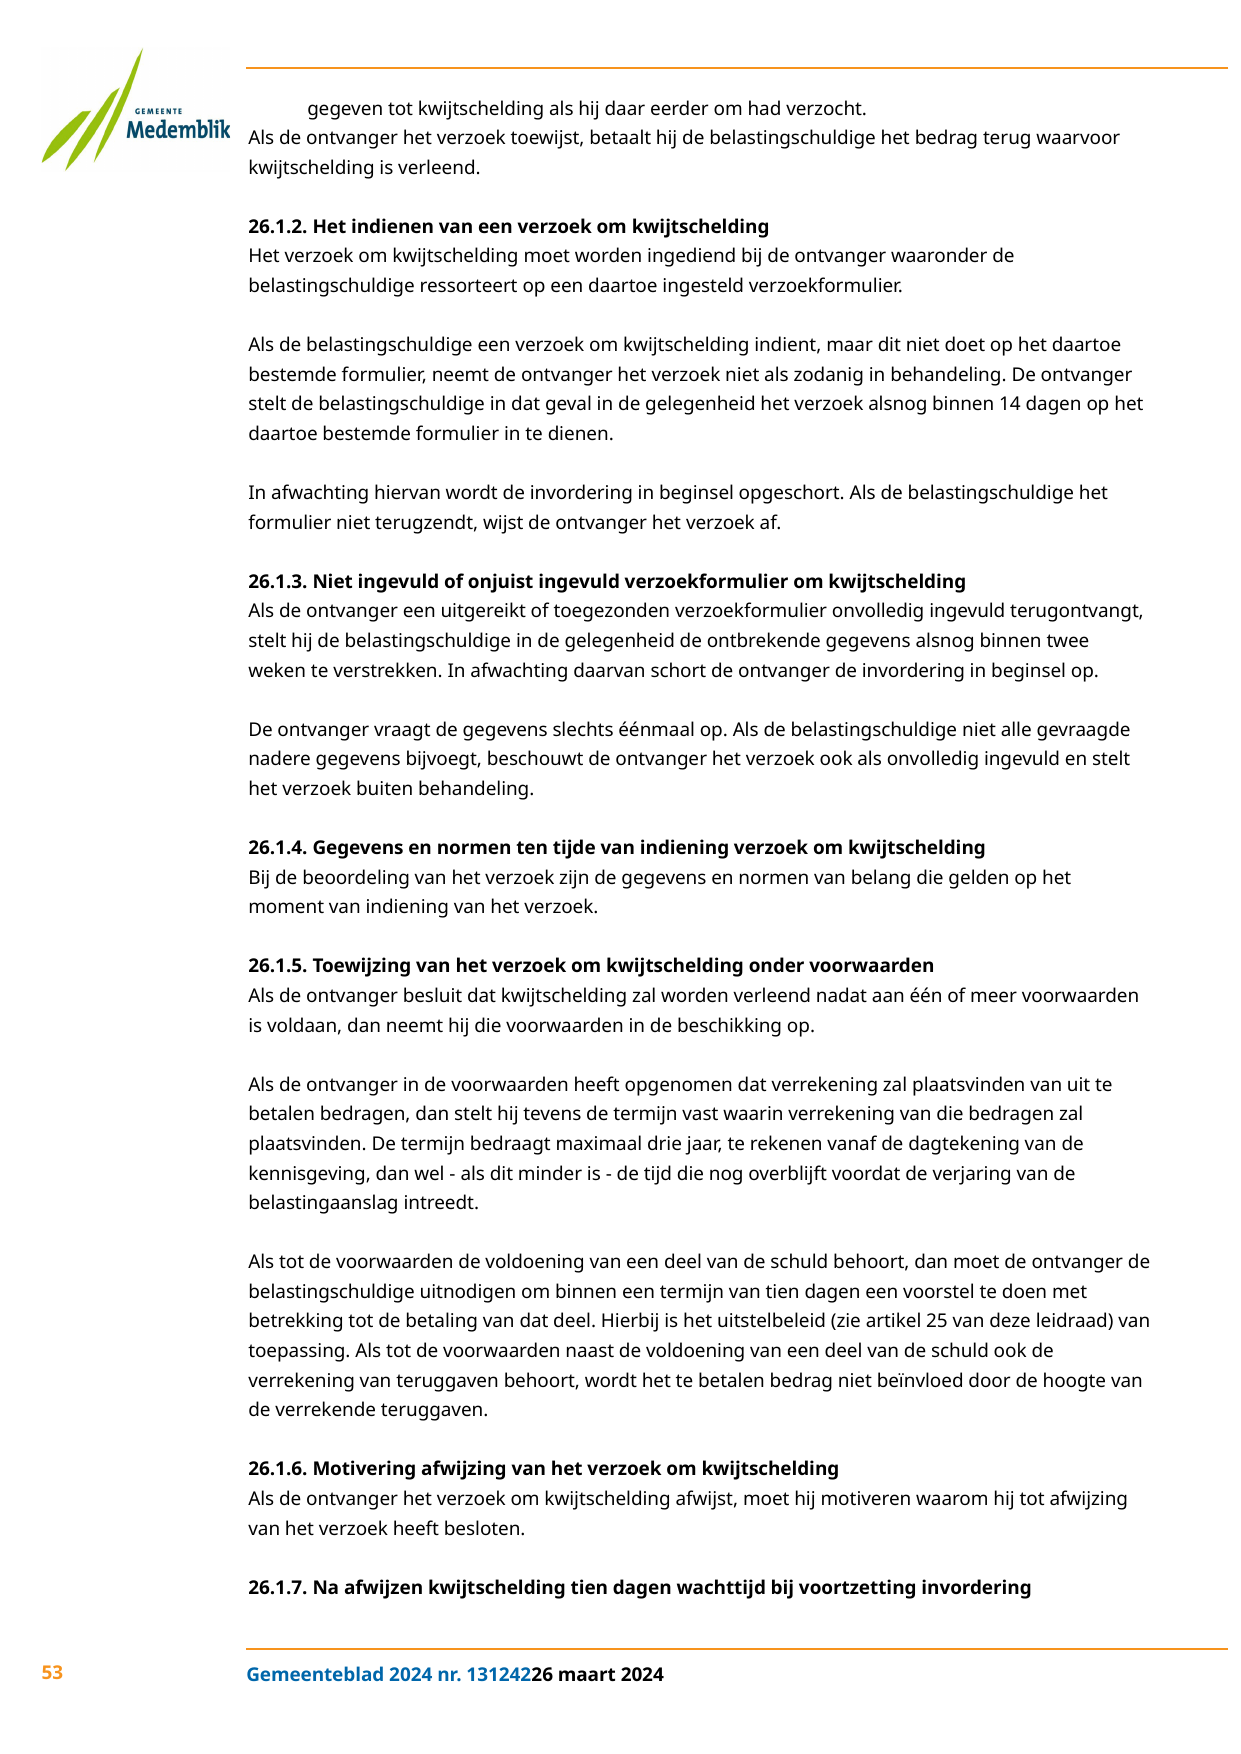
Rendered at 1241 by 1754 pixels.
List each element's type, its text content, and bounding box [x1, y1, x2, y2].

text 26.1.4. Gegevens en normen ten tijde van indiening verzoek om kwijtschelding [248, 834, 1152, 860]
text 26.1.2. Het indienen van een verzoek om kwijtschelding [248, 213, 1152, 239]
picture [41, 47, 231, 172]
text In afwachting hiervan wordt de invordering in beginsel opgeschort. Als de belastingschuldige het formulier niet terugzendt, wijst de ontvanger het verzoek af. [248, 479, 1152, 535]
text Als de ontvanger het verzoek toewijst, betaalt hij de belastingschuldige het bedrag terug waarvoor kwijtschelding is verleend. [248, 124, 1152, 180]
text Bij de beoordeling van het verzoek zijn de gegevens en normen van belang die gelden op het moment van indiening van het verzoek. [248, 864, 1152, 919]
text Als tot de voorwaarden de voldoening van een deel van de schuld behoort, dan moet de ontvanger de belastingschuldige uitnodigen om binnen een termijn van tien dagen een voorstel te doen met betrekking tot de betaling van dat deel. Hierbij is het uitstelbeleid (zie artikel 25 van deze leidraad) van toepassing. Als tot de voorwaarden naast de voldoening van een deel van de schuld ook de verrekening van teruggaven behoort, wordt het te betalen bedrag niet beïnvloed door de hoogte van de verrekende teruggaven. [248, 1248, 1152, 1422]
text Als de ontvanger een uitgereikt of toegezonden verzoekformulier onvolledig ingevuld terugontvangt, stelt hij de belastingschuldige in de gelegenheid de ontbrekende gegevens alsnog binnen twee weken te verstrekken. In afwachting daarvan schort de ontvanger de invordering in beginsel op. [248, 598, 1152, 683]
text De ontvanger vraagt de gegevens slechts éénmaal op. Als de belastingschuldige niet alle gevraagde nadere gegevens bijvoegt, beschouwt de ontvanger het verzoek ook als onvolledig ingevuld en stelt het verzoek buiten behandeling. [248, 716, 1152, 801]
text 26.1.7. Na afwijzen kwijtschelding tien dagen wachttijd bij voortzetting invordering [248, 1574, 1152, 1600]
text 26.1.5. Toewijzing van het verzoek om kwijtschelding onder voorwaarden [248, 953, 1152, 978]
text Als de ontvanger besluit dat kwijtschelding zal worden verleend nadat aan één of meer voorwaarden is voldaan, dan neemt hij die voorwaarden in de beschikking op. [248, 982, 1152, 1038]
list gegeven tot kwijtschelding als hij daar eerder om had verzocht. [248, 95, 1152, 121]
text Als de ontvanger in de voorwaarden heeft opgenomen dat verrekening zal plaatsvinden van uit te betalen bedragen, dan stelt hij tevens de termijn vast waarin verrekening van die bedragen zal plaatsvinden. De termijn bedraagt maximaal drie jaar, te rekenen vanaf de dagtekening van de kennisgeving, dan wel - als dit minder is - de tijd die nog overblijft voordat de verjaring van de belastingaanslag intreedt. [248, 1071, 1152, 1215]
text Als de belastingschuldige een verzoek om kwijtschelding indient, maar dit niet doet op het daartoe bestemde formulier, neemt de ontvanger het verzoek niet als zodanig in behandeling. De ontvanger stelt de belastingschuldige in dat geval in de gelegenheid het verzoek alsnog binnen 14 dagen op het daartoe bestemde formulier in te dienen. [248, 331, 1152, 446]
text Het verzoek om kwijtschelding moet worden ingediend bij de ontvanger waaronder de belastingschuldige ressorteert op een daartoe ingesteld verzoekformulier. [248, 243, 1152, 298]
text Als de ontvanger het verzoek om kwijtschelding afwijst, moet hij motiveren waarom hij tot afwijzing van het verzoek heeft besloten. [248, 1485, 1152, 1541]
text 26.1.3. Niet ingevuld of onjuist ingevuld verzoekformulier om kwijtschelding [248, 568, 1152, 594]
text 26.1.6. Motivering afwijzing van het verzoek om kwijtschelding [248, 1456, 1152, 1481]
